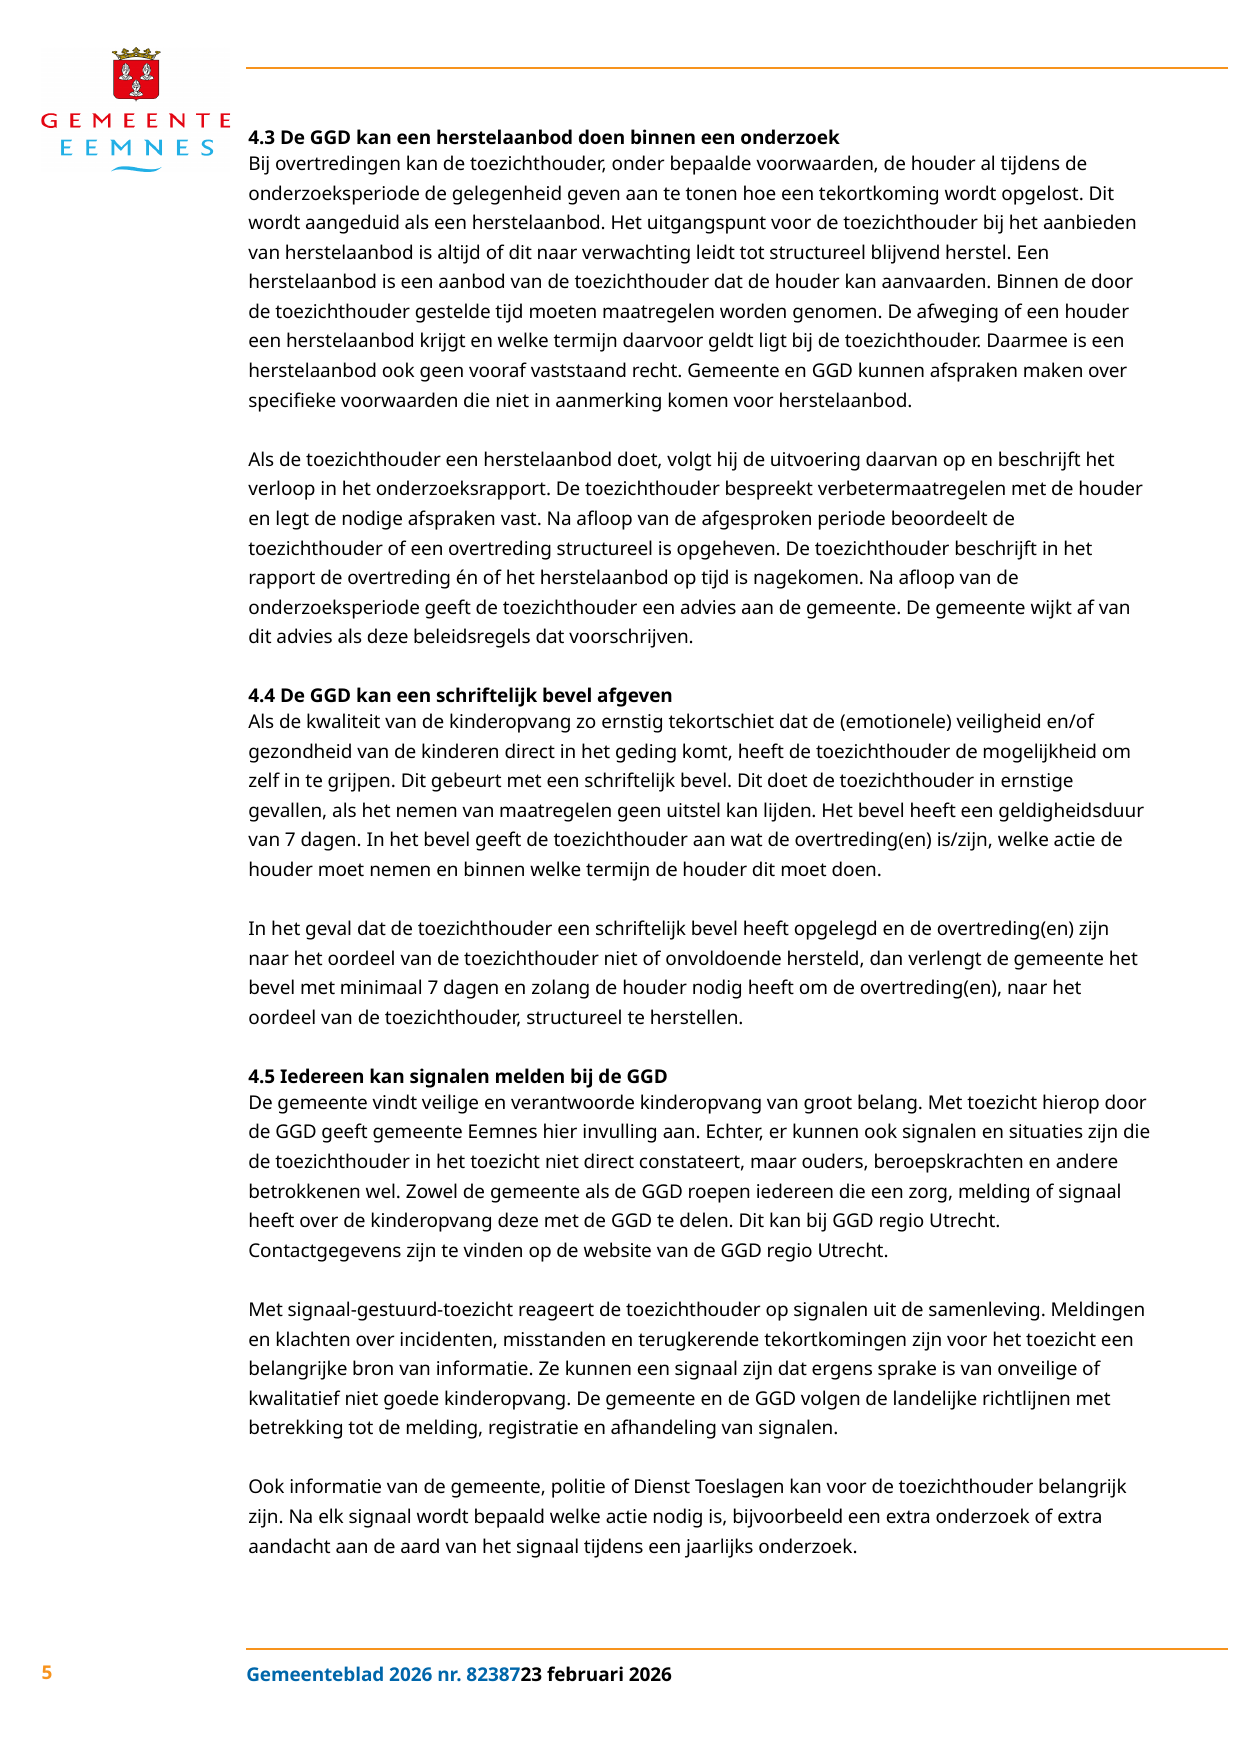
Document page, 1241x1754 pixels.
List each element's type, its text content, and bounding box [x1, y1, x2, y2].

text 4.4 De GGD kan een schriftelijk bevel afgeven [248, 683, 1152, 708]
text Ook informatie van de gemeente, politie of Dienst Toeslagen kan voor de toezichthouder belangrijk zijn. Na elk signaal wordt bepaald welke actie nodig is, bijvoorbeeld een extra onderzoek of extra aandacht aan de aard van het signaal tijdens een jaarlijks onderzoek. [248, 1474, 1152, 1558]
text Als de toezichthouder een herstelaanbod doet, volgt hij de uitvoering daarvan op en beschrijft het verloop in het onderzoeksrapport. De toezichthouder bespreekt verbetermaatregelen met de houder en legt de nodige afspraken vast. Na afloop van de afgesproken periode beoordeelt de toezichthouder of een overtreding structureel is opgeheven. De toezichthouder beschrijft in het rapport de overtreding én of het herstelaanbod op tijd is nagekomen. Na afloop van de onderzoeksperiode geeft de toezichthouder een advies aan de gemeente. De gemeente wijkt af van dit advies als deze beleidsregels dat voorschrijven. [248, 446, 1152, 649]
text Bij overtredingen kan de toezichthouder, onder bepaalde voorwaarden, de houder al tijdens de onderzoeksperiode de gelegenheid geven aan te tonen hoe een tekortkoming wordt opgelost. Dit wordt aangeduid als een herstelaanbod. Het uitgangspunt voor de toezichthouder bij het aanbieden van herstelaanbod is altijd of dit naar verwachting leidt tot structureel blijvend herstel. Een herstelaanbod is een aanbod van de toezichthouder dat de houder kan aanvaarden. Binnen de door de toezichthouder gestelde tijd moeten maatregelen worden genomen. De afweging of een houder een herstelaanbod krijgt en welke termijn daarvoor geldt ligt bij de toezichthouder. Daarmee is een herstelaanbod ook geen vooraf vaststaand recht. Gemeente en GGD kunnen afspraken maken over specifieke voorwaarden die niet in aanmerking komen voor herstelaanbod. [248, 150, 1152, 412]
text 4.3 De GGD kan een herstelaanbod doen binnen een onderzoek [248, 124, 1152, 150]
picture [41, 47, 231, 172]
text 4.5 Iedereen kan signalen melden bij de GGD [248, 1063, 1152, 1089]
text De gemeente vindt veilige en verantwoorde kinderopvang van groot belang. Met toezicht hierop door de GGD geeft gemeente Eemnes hier invulling aan. Echter, er kunnen ook signalen en situaties zijn die de toezichthouder in het toezicht niet direct constateert, maar ouders, beroepskrachten en andere betrokkenen wel. Zowel de gemeente als de GGD roepen iedereen die een zorg, melding of signaal heeft over de kinderopvang deze met de GGD te delen. Dit kan bij GGD regio Utrecht. Contactgegevens zijn te vinden op de website van de GGD regio Utrecht. [248, 1089, 1152, 1263]
text Als de kwaliteit van de kinderopvang zo ernstig tekortschiet dat de (emotionele) veiligheid en/of gezondheid van de kinderen direct in het geding komt, heeft de toezichthouder de mogelijkheid om zelf in te grijpen. Dit gebeurt met een schriftelijk bevel. Dit doet de toezichthouder in ernstige gevallen, als het nemen van maatregelen geen uitstel kan lijden. Het bevel heeft een geldigheidsduur van 7 dagen. In het bevel geeft de toezichthouder aan wat de overtreding(en) is/zijn, welke actie de houder moet nemen en binnen welke termijn de houder dit moet doen. [248, 708, 1152, 882]
text In het geval dat de toezichthouder een schriftelijk bevel heeft opgelegd en de overtreding(en) zijn naar het oordeel van de toezichthouder niet of onvoldoende hersteld, dan verlengt de gemeente het bevel met minimaal 7 dagen en zolang de houder nodig heeft om de overtreding(en), naar het oordeel van de toezichthouder, structureel te herstellen. [248, 915, 1152, 1030]
text Met signaal-gestuurd-toezicht reageert de toezichthouder op signalen uit de samenleving. Meldingen en klachten over incidenten, misstanden en terugkerende tekortkomingen zijn voor het toezicht een belangrijke bron van informatie. Ze kunnen een signaal zijn dat ergens sprake is van onveilige of kwalitatief niet goede kinderopvang. De gemeente en de GGD volgen de landelijke richtlijnen met betrekking tot de melding, registratie en afhandeling van signalen. [248, 1296, 1152, 1440]
